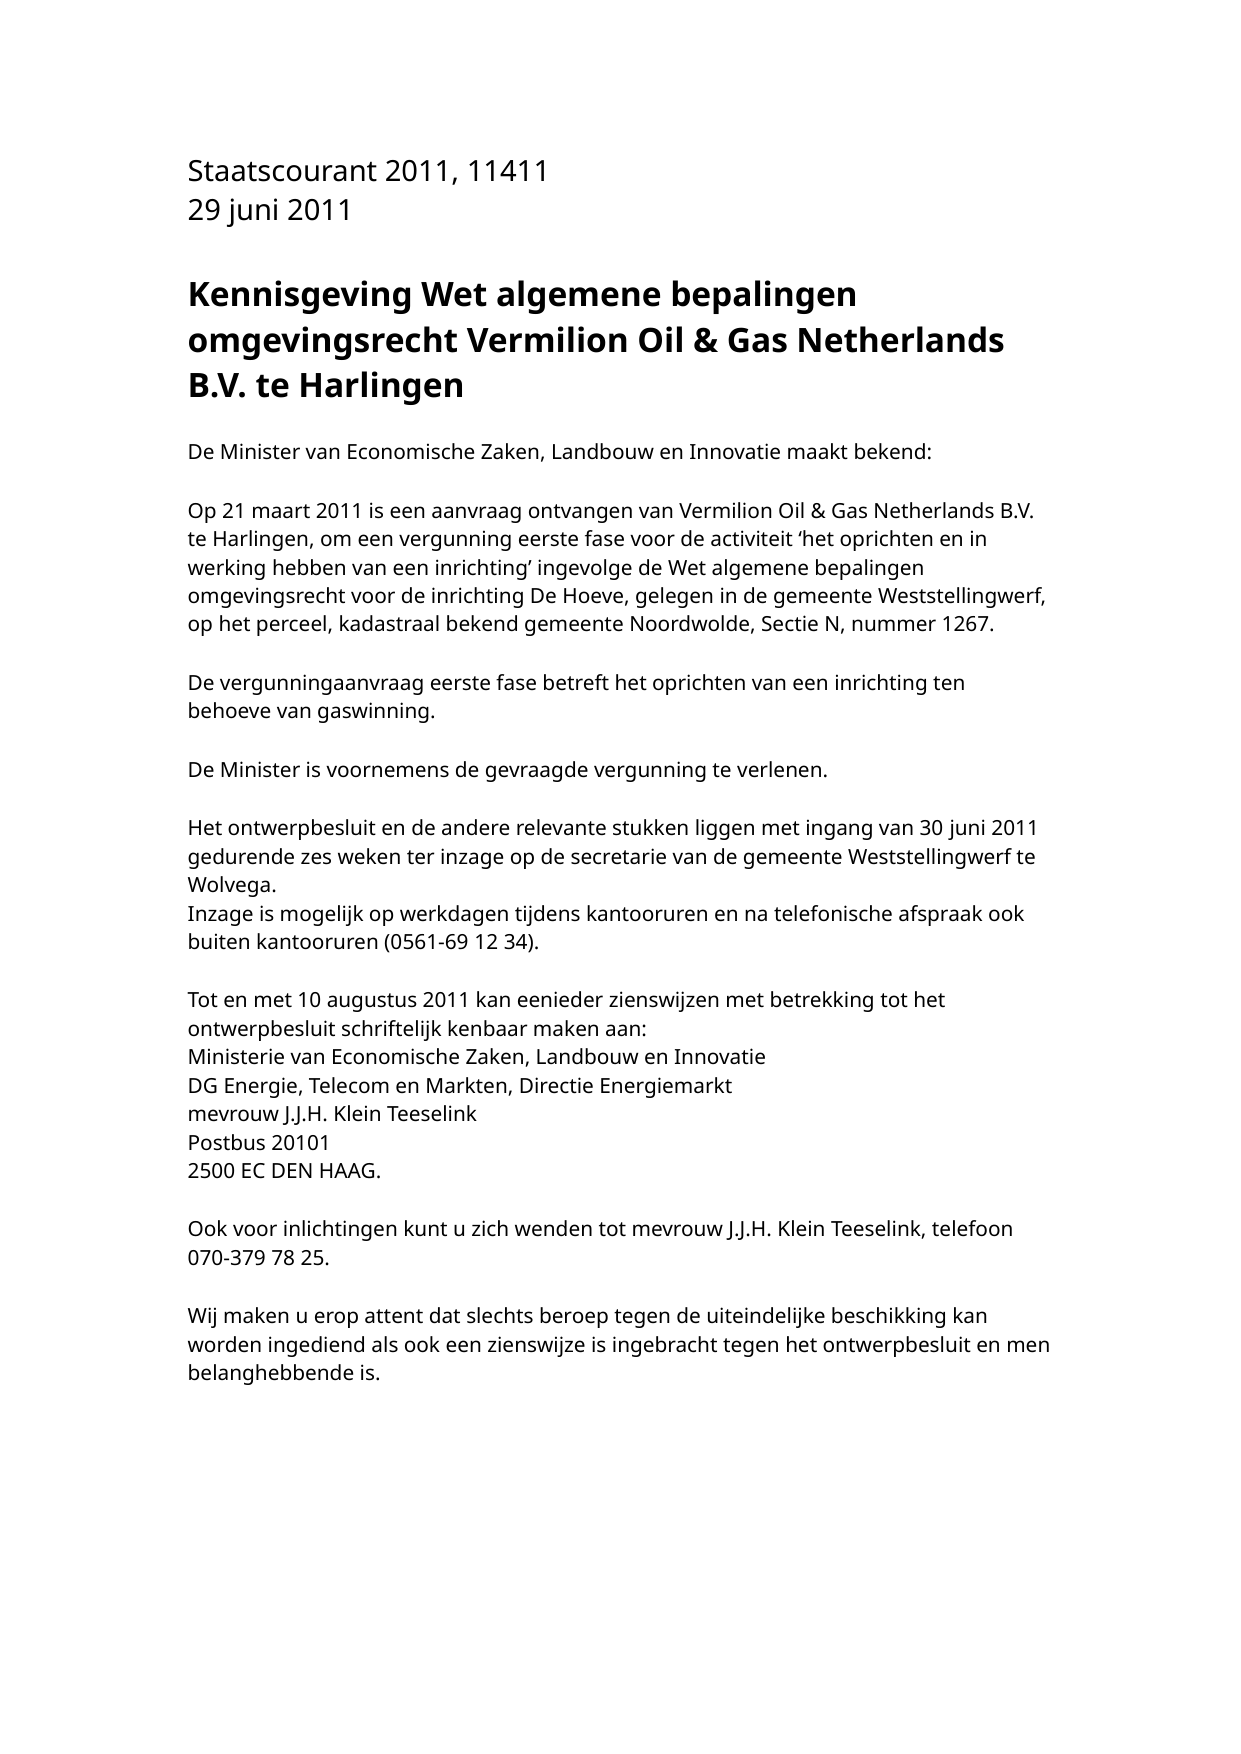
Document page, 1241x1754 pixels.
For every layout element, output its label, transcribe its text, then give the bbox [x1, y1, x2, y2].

subtitle Kennisgeving Wet algemene bepalingen omgevingsrecht Vermilion Oil & Gas Netherlands B.V. te Harlingen [187, 271, 1053, 407]
text Postbus 20101 [187, 1128, 1053, 1156]
text De vergunningaanvraag eerste fase betreft het oprichten van een inrichting ten behoeve van gaswinning. [187, 668, 1053, 725]
text Het ontwerpbesluit en de andere relevante stukken liggen met ingang van 30 juni 2011 gedurende zes weken ter inzage op de secretarie van de gemeente Weststellingwerf te Wolvega. [187, 813, 1053, 899]
text Op 21 maart 2011 is een aanvraag ontvangen van Vermilion Oil & Gas Netherlands B.V. te Harlingen, om een vergunning eerste fase voor de activiteit ‘het oprichten en in werking hebben van een inrichting’ ingevolge de Wet algemene bepalingen omgevingsrecht voor de inrichting De Hoeve, gelegen in de gemeente Weststellingwerf, op het perceel, kadastraal bekend gemeente Noordwolde, Sectie N, nummer 1267. [187, 496, 1053, 638]
text mevrouw J.J.H. Klein Teeselink [187, 1099, 1053, 1128]
text Ministerie van Economische Zaken, Landbouw en Innovatie [187, 1042, 1053, 1071]
text Tot en met 10 augustus 2011 kan eenieder zienswijzen met betrekking tot het ontwerpbesluit schriftelijk kenbaar maken aan: [187, 986, 1053, 1042]
text De Minister van Economische Zaken, Landbouw en Innovatie maakt bekend: [187, 437, 1053, 466]
text De Minister is voornemens de gevraagde vergunning te verlenen. [187, 755, 1053, 783]
text 2500 EC DEN HAAG. [187, 1156, 1053, 1184]
text Inzage is mogelijk op werkdagen tijdens kantooruren en na telefonische afspraak ook buiten kantooruren (0561-69 12 34). [187, 899, 1053, 956]
text Staatscourant 2011, 11411 [187, 150, 1053, 190]
text Ook voor inlichtingen kunt u zich wenden tot mevrouw J.J.H. Klein Teeselink, telefoon 070-379 78 25. [187, 1214, 1053, 1271]
text Wij maken u erop attent dat slechts beroep tegen de uiteindelijke beschikking kan worden ingediend als ook een zienswijze is ingebracht tegen het ontwerpbesluit en men belanghebbende is. [187, 1301, 1053, 1387]
text 29 juni 2011 [187, 190, 1053, 229]
text DG Energie, Telecom en Markten, Directie Energiemarkt [187, 1071, 1053, 1099]
